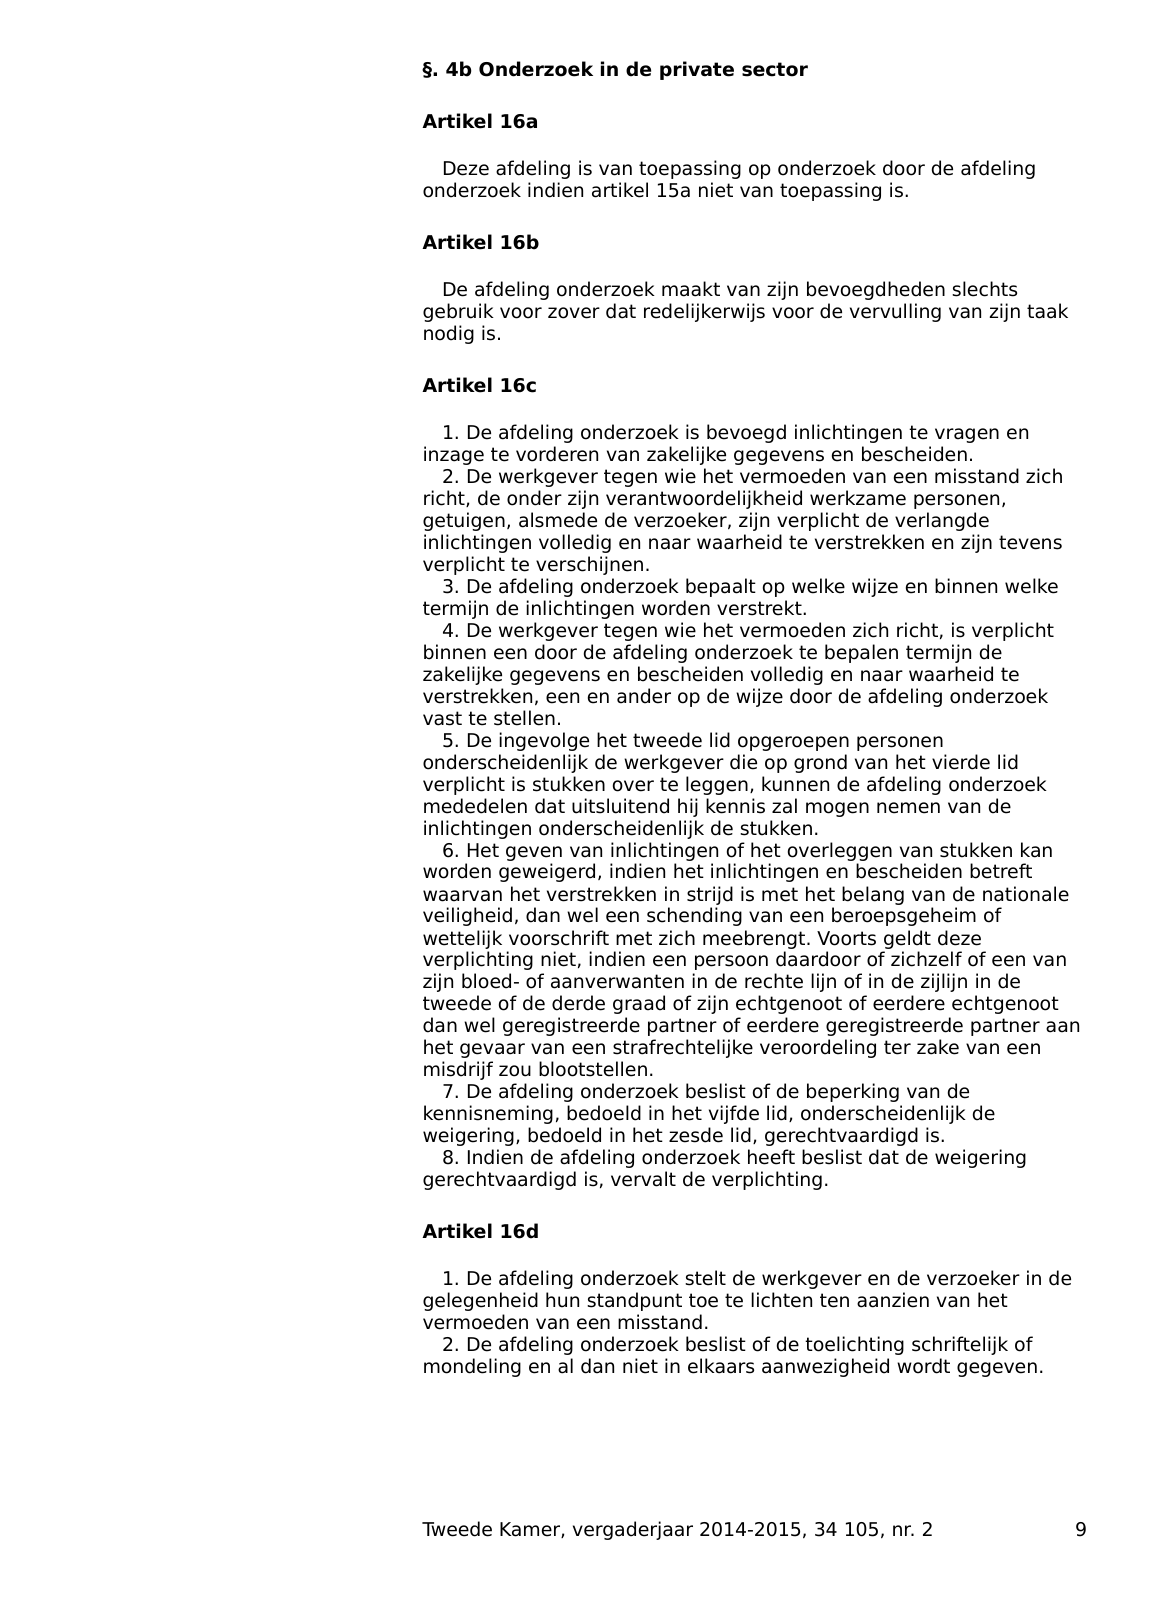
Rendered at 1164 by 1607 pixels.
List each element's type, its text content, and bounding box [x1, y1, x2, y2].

subtitle §. 4b Onderzoek in de private sector [422, 59, 1087, 81]
text 4. De werkgever tegen wie het vermoeden zich richt, is verplicht binnen een door de afdeling onderzoek te bepalen termijn de zakelijke gegevens en bescheiden volledig en naar waarheid te verstrekken, een en ander op de wijze door de afdeling onderzoek vast te stellen. [422, 620, 1087, 729]
text De afdeling onderzoek maakt van zijn bevoegdheden slechts gebruik voor zover dat redelijkerwijs voor de vervulling van zijn taak nodig is. [422, 279, 1087, 345]
text 3. De afdeling onderzoek bepaalt op welke wijze en binnen welke termijn de inlichtingen worden verstrekt. [422, 576, 1087, 620]
text 2. De afdeling onderzoek beslist of de toelichting schriftelijk of mondeling en al dan niet in elkaars aanwezigheid wordt gegeven. [422, 1334, 1087, 1378]
text 8. Indien de afdeling onderzoek heeft beslist dat de weigering gerechtvaardigd is, vervalt de verplichting. [422, 1147, 1087, 1191]
subtitle Artikel 16a [422, 111, 1087, 133]
text 5. De ingevolge het tweede lid opgeroepen personen onderscheidenlijk de werkgever die op grond van het vierde lid verplicht is stukken over te leggen, kunnen de afdeling onderzoek mededelen dat uitsluitend hij kennis zal mogen nemen van de inlichtingen onderscheidenlijk de stukken. [422, 729, 1087, 839]
text 1. De afdeling onderzoek is bevoegd inlichtingen te vragen en inzage te vorderen van zakelijke gegevens en bescheiden. [422, 422, 1087, 466]
text 1. De afdeling onderzoek stelt de werkgever en de verzoeker in de gelegenheid hun standpunt toe te lichten ten aanzien van het vermoeden van een misstand. [422, 1268, 1087, 1334]
text 6. Het geven van inlichtingen of het overleggen van stukken kan worden geweigerd, indien het inlichtingen en bescheiden betreft waarvan het verstrekken in strijd is met het belang van de nationale veiligheid, dan wel een schending van een beroepsgeheim of wettelijk voorschrift met zich meebrengt. Voorts geldt deze verplichting niet, indien een persoon daardoor of zichzelf of een van zijn bloed- of aanverwanten in de rechte lijn of in de zijlijn in de tweede of de derde graad of zijn echtgenoot of eerdere echtgenoot dan wel geregistreerde partner of eerdere geregistreerde partner aan het gevaar van een strafrechtelijke veroordeling ter zake van een misdrijf zou blootstellen. [422, 839, 1087, 1081]
subtitle Artikel 16c [422, 375, 1087, 397]
text 2. De werkgever tegen wie het vermoeden van een misstand zich richt, de onder zijn verantwoordelijkheid werkzame personen, getuigen, alsmede de verzoeker, zijn verplicht de verlangde inlichtingen volledig en naar waarheid te verstrekken en zijn tevens verplicht te verschijnen. [422, 466, 1087, 576]
subtitle Artikel 16d [422, 1221, 1087, 1243]
subtitle Artikel 16b [422, 232, 1087, 254]
text Deze afdeling is van toepassing op onderzoek door de afdeling onderzoek indien artikel 15a niet van toepassing is. [422, 158, 1087, 202]
text 7. De afdeling onderzoek beslist of de beperking van de kennisneming, bedoeld in het vijfde lid, onderscheidenlijk de weigering, bedoeld in het zesde lid, gerechtvaardigd is. [422, 1081, 1087, 1147]
